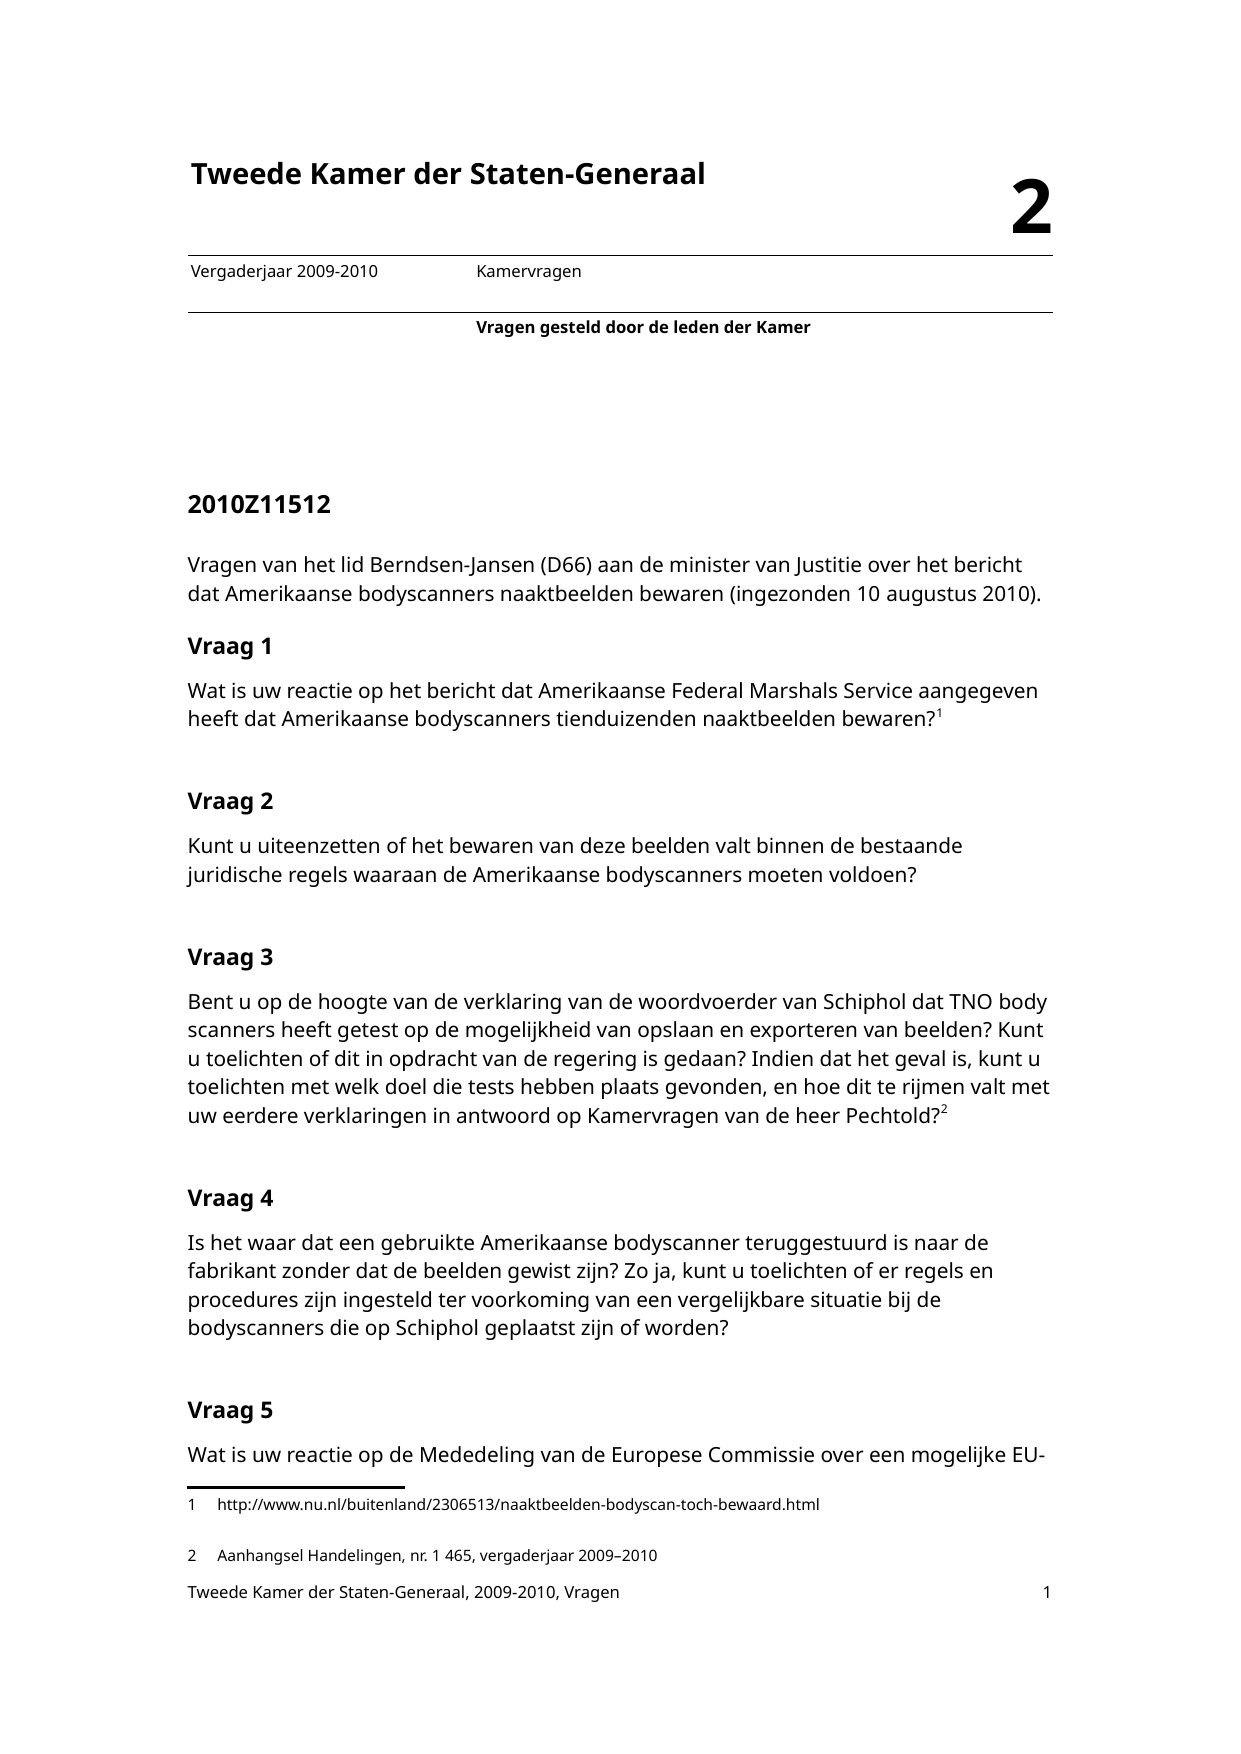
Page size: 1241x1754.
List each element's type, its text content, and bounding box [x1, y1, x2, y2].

text Is het waar dat een gebruikte Amerikaanse bodyscanner teruggestuurd is naar de fabrikant zonder dat de beelden gewist zijn? Zo ja, kunt u toelichten of er regels en procedures zijn ingesteld ter voorkoming van een vergelijkbare situatie bij de bodyscanners die op Schiphol geplaatst zijn of worden? [187, 1228, 1053, 1342]
text http://www.nu.nl/buitenland/2306513/naaktbeelden-bodyscan-toch-bewaard.html [187, 1479, 1053, 1508]
text 2010Z11512 [187, 487, 1053, 521]
subtitle Vraag 1 [187, 630, 1053, 661]
text Vragen van het lid Berndsen-Jansen (D66) aan de minister van Justitie over het bericht dat Amerikaanse bodyscanners naaktbeelden bewaren (ingezonden 10 augustus 2010). [187, 550, 1053, 607]
subtitle Vraag 2 [187, 785, 1053, 817]
table_cell Vragen gesteld door de leden der Kamer [473, 313, 1053, 339]
table_cell Kamervragen [473, 256, 1053, 312]
text Bent u op de hoogte van de verklaring van de woordvoerder van Schiphol dat TNO body scanners heeft getest op de mogelijkheid van opslaan en exporteren van beelden? Kunt u toelichten of dit in opdracht van de regering is gedaan? Indien dat het geval is, kunt u toelichten met welk doel die tests hebben plaats gevonden, en hoe dit te rijmen valt met uw eerdere verklaringen in antwoord op Kamervragen van de heer Pechtold? [187, 987, 1053, 1129]
text Wat is uw reactie op de Mededeling van de Europese Commissie over een mogelijke EU- [187, 1441, 1053, 1469]
text Kunt u uiteenzetten of het bewaren van deze beelden valt binnen de bestaande juridische regels waaraan de Amerikaanse bodyscanners moeten voldoen? [187, 832, 1053, 888]
table_header 2 [880, 150, 1053, 255]
text Aanhangsel Handelingen, nr. 1 465, vergaderjaar 2009–2010 [187, 1538, 1053, 1566]
table_header Tweede Kamer der Staten-Generaal [188, 150, 879, 255]
subtitle Vraag 3 [187, 941, 1053, 972]
subtitle Vraag 5 [187, 1394, 1053, 1426]
subtitle Vraag 4 [187, 1182, 1053, 1213]
table_cell Vergaderjaar 2009-2010 [188, 256, 473, 312]
text Wat is uw reactie op het bericht dat Amerikaanse Federal Marshals Service aangegeven heeft dat Amerikaanse bodyscanners tienduizenden naaktbeelden bewaren? [187, 676, 1053, 733]
table_cell [188, 313, 473, 339]
